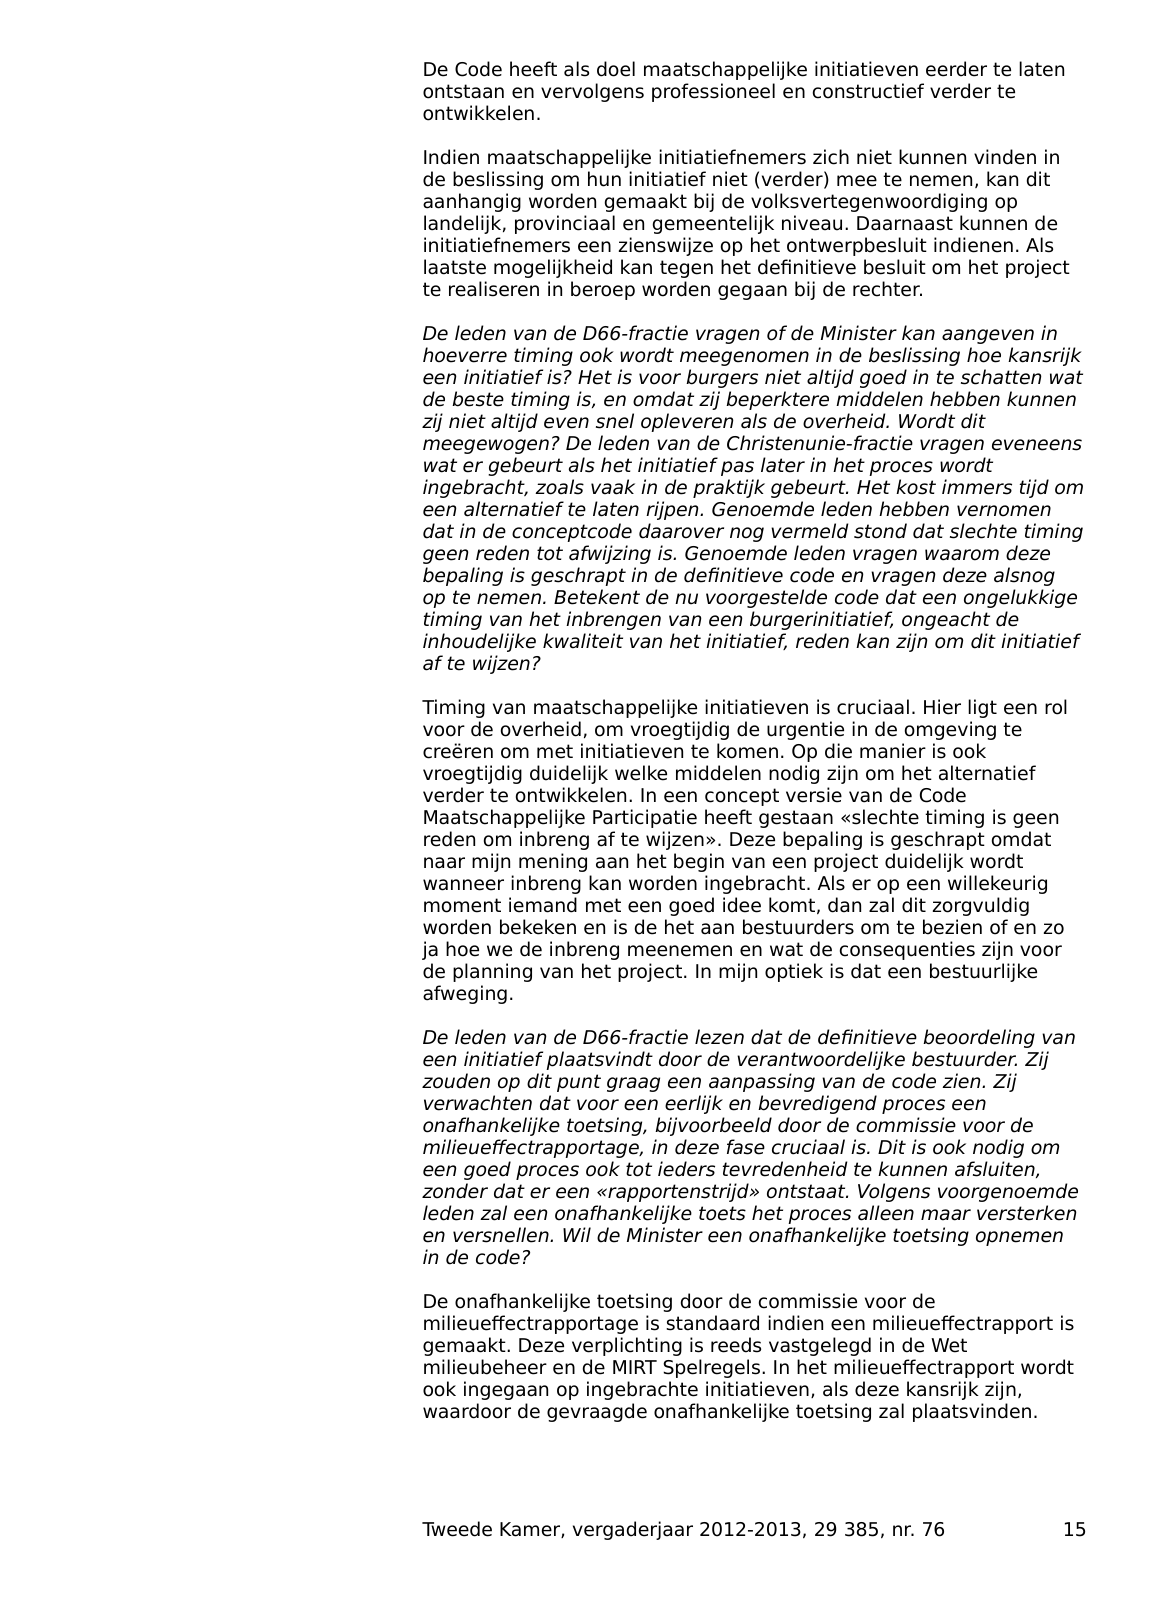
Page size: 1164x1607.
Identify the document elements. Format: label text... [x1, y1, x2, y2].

text De onafhankelijke toetsing door de commissie voor de milieueffectrapportage is standaard indien een milieueffectrapport is gemaakt. Deze verplichting is reeds vastgelegd in de Wet milieubeheer en de MIRT Spelregels. In het milieueffectrapport wordt ook ingegaan op ingebrachte initiatieven, als deze kansrijk zijn, waardoor de gevraagde onafhankelijke toetsing zal plaatsvinden. [422, 1291, 1087, 1423]
text De Code heeft als doel maatschappelijke initiatieven eerder te laten ontstaan en vervolgens professioneel en constructief verder te ontwikkelen. [422, 59, 1087, 125]
text Indien maatschappelijke initiatiefnemers zich niet kunnen vinden in de beslissing om hun initiatief niet (verder) mee te nemen, kan dit aanhangig worden gemaakt bij de volksvertegenwoordiging op landelijk, provinciaal en gemeentelijk niveau. Daarnaast kunnen de initiatiefnemers een zienswijze op het ontwerpbesluit indienen. Als laatste mogelijkheid kan tegen het definitieve besluit om het project te realiseren in beroep worden gegaan bij de rechter. [422, 147, 1087, 301]
text Timing van maatschappelijke initiatieven is cruciaal. Hier ligt een rol voor de overheid, om vroegtijdig de urgentie in de omgeving te creëren om met initiatieven te komen. Op die manier is ook vroegtijdig duidelijk welke middelen nodig zijn om het alternatief verder te ontwikkelen. In een concept versie van de Code Maatschappelijke Participatie heeft gestaan «slechte timing is geen reden om inbreng af te wijzen». Deze bepaling is geschrapt omdat naar mijn mening aan het begin van een project duidelijk wordt wanneer inbreng kan worden ingebracht. Als er op een willekeurig moment iemand met een goed idee komt, dan zal dit zorgvuldig worden bekeken en is de het aan bestuurders om te bezien of en zo ja hoe we de inbreng meenemen en wat de consequenties zijn voor de planning van het project. In mijn optiek is dat een bestuurlijke afweging. [422, 697, 1087, 1005]
text De leden van de D66-fractie vragen of de Minister kan aangeven in hoeverre timing ook wordt meegenomen in de beslissing hoe kansrijk een initiatief is? Het is voor burgers niet altijd goed in te schatten wat de beste timing is, en omdat zij beperktere middelen hebben kunnen zij niet altijd even snel opleveren als de overheid. Wordt dit meegewogen? De leden van de Christenunie-fractie vragen eveneens wat er gebeurt als het initiatief pas later in het proces wordt ingebracht, zoals vaak in de praktijk gebeurt. Het kost immers tijd om een alternatief te laten rijpen. Genoemde leden hebben vernomen dat in de conceptcode daarover nog vermeld stond dat slechte timing geen reden tot afwijzing is. Genoemde leden vragen waarom deze bepaling is geschrapt in de definitieve code en vragen deze alsnog op te nemen. Betekent de nu voorgestelde code dat een ongelukkige timing van het inbrengen van een burgerinitiatief, ongeacht de inhoudelijke kwaliteit van het initiatief, reden kan zijn om dit initiatief af te wijzen? [422, 323, 1087, 675]
text De leden van de D66-fractie lezen dat de definitieve beoordeling van een initiatief plaatsvindt door de verantwoordelijke bestuurder. Zij zouden op dit punt graag een aanpassing van de code zien. Zij verwachten dat voor een eerlijk en bevredigend proces een onafhankelijke toetsing, bijvoorbeeld door de commissie voor de milieueffectrapportage, in deze fase cruciaal is. Dit is ook nodig om een goed proces ook tot ieders tevredenheid te kunnen afsluiten, zonder dat er een «rapportenstrijd» ontstaat. Volgens voorgenoemde leden zal een onafhankelijke toets het proces alleen maar versterken en versnellen. Wil de Minister een onafhankelijke toetsing opnemen in de code? [422, 1027, 1087, 1269]
